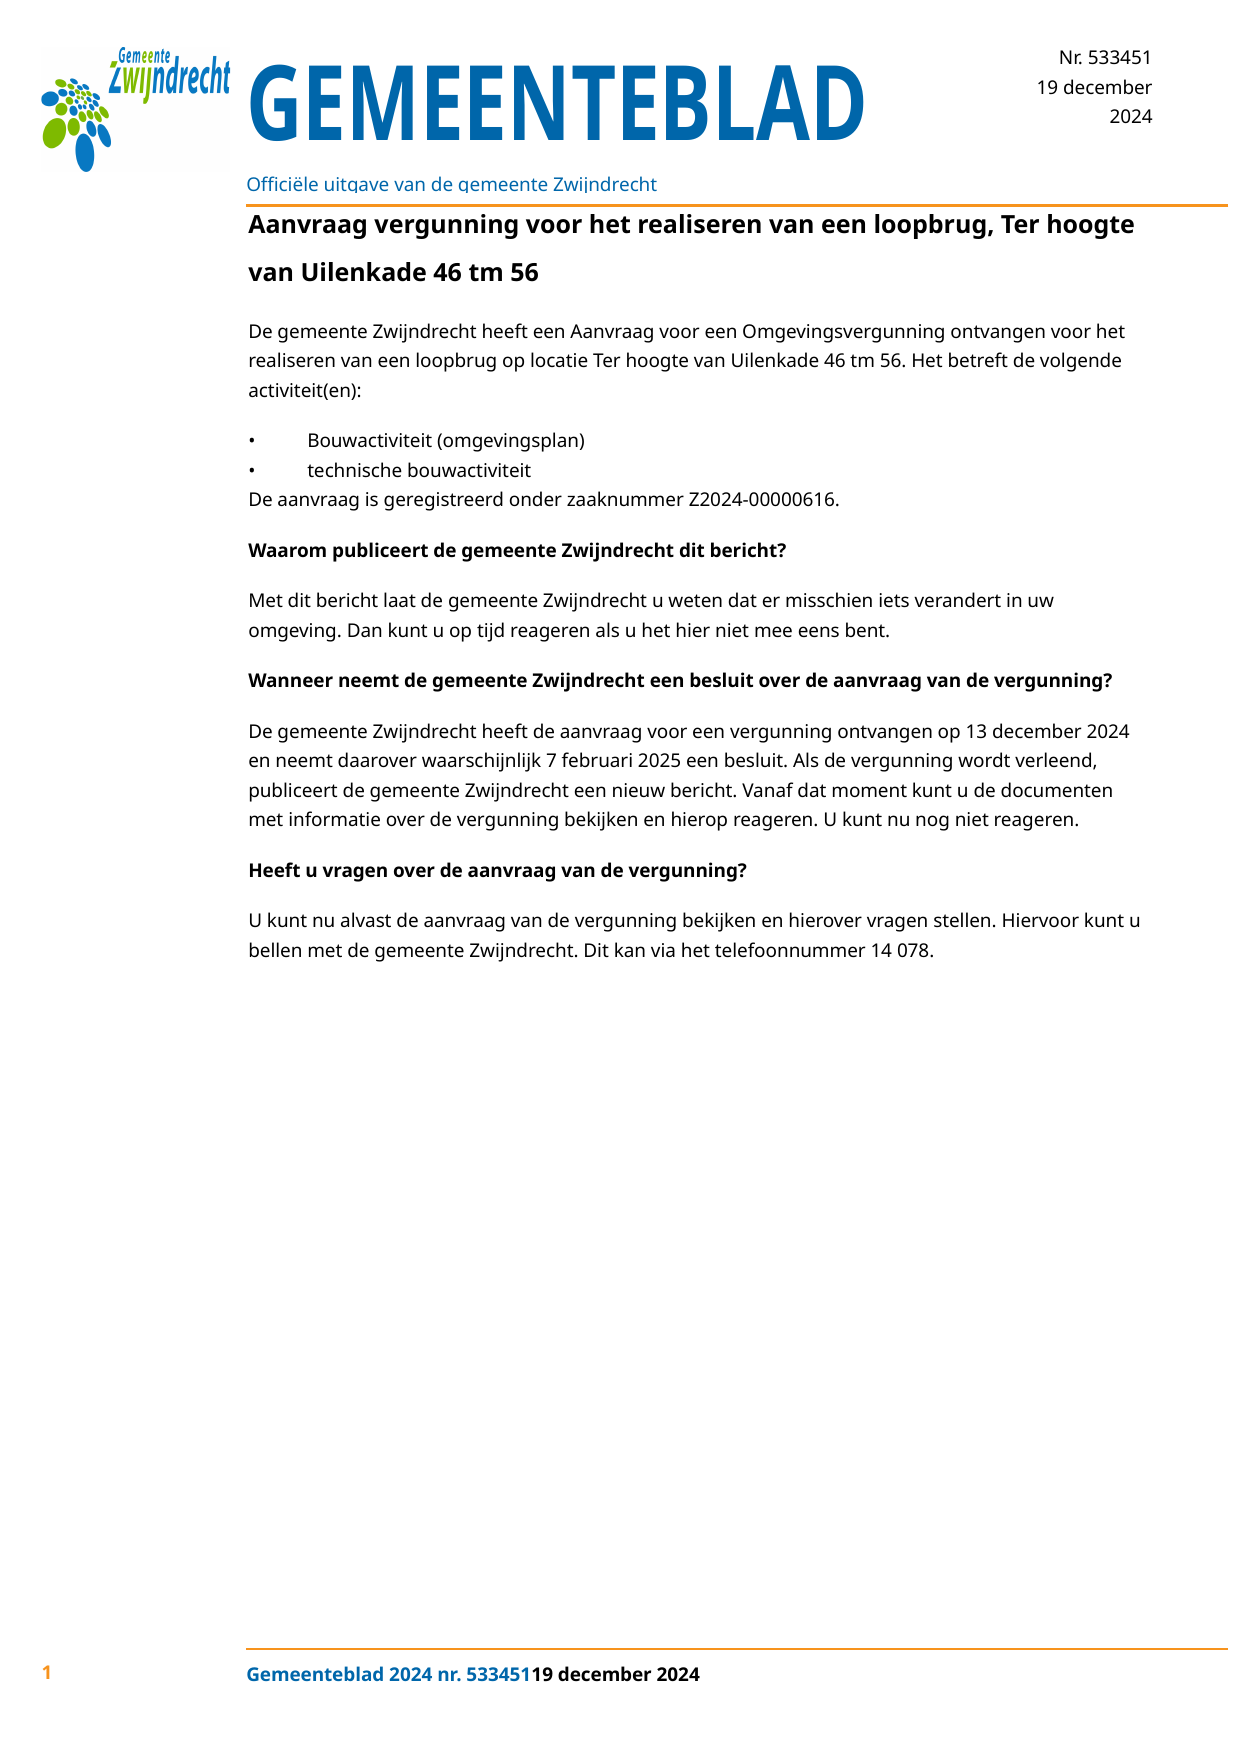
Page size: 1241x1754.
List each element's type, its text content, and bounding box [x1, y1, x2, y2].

text Aanvraag vergunning voor het realiseren van een loopbrug, Ter hoogte van Uilenkade 46 tm 56 [248, 207, 1152, 288]
text Heeft u vragen over de aanvraag van de vergunning? [248, 857, 1152, 883]
text Wanneer neemt de gemeente Zwijndrecht een besluit over de aanvraag van de vergunning? [248, 667, 1152, 693]
text Met dit bericht laat de gemeente Zwijndrecht u weten dat er misschien iets verandert in uw omgeving. Dan kunt u op tijd reageren als u het hier niet mee eens bent. [248, 587, 1152, 643]
text Waarom publiceert de gemeente Zwijndrecht dit bericht? [248, 537, 1152, 563]
text De gemeente Zwijndrecht heeft de aanvraag voor een vergunning ontvangen op 13 december 2024 en neemt daarover waarschijnlijk 7 februari 2025 een besluit. Als de vergunning wordt verleend, publiceert de gemeente Zwijndrecht een nieuw bericht. Vanaf dat moment kunt u de documenten met informatie over de vergunning bekijken en hierop reageren. U kunt nu nog niet reageren. [248, 718, 1152, 832]
text U kunt nu alvast de aanvraag van de vergunning bekijken en hierover vragen stellen. Hiervoor kunt u bellen met de gemeente Zwijndrecht. Dit kan via het telefoonnummer 14 078. [248, 907, 1152, 963]
text De gemeente Zwijndrecht heeft een Aanvraag voor een Omgevingsvergunning ontvangen voor het realiseren van een loopbrug op locatie Ter hoogte van Uilenkade 46 tm 56. Het betreft de volgende activiteit(en): [248, 318, 1152, 403]
text De aanvraag is geregistreerd onder zaaknummer Z2024-00000616. [248, 487, 1152, 512]
list technische bouwactiviteit [248, 457, 1152, 483]
list Bouwactiviteit (omgevingsplan) [248, 427, 1152, 453]
picture [41, 47, 231, 172]
